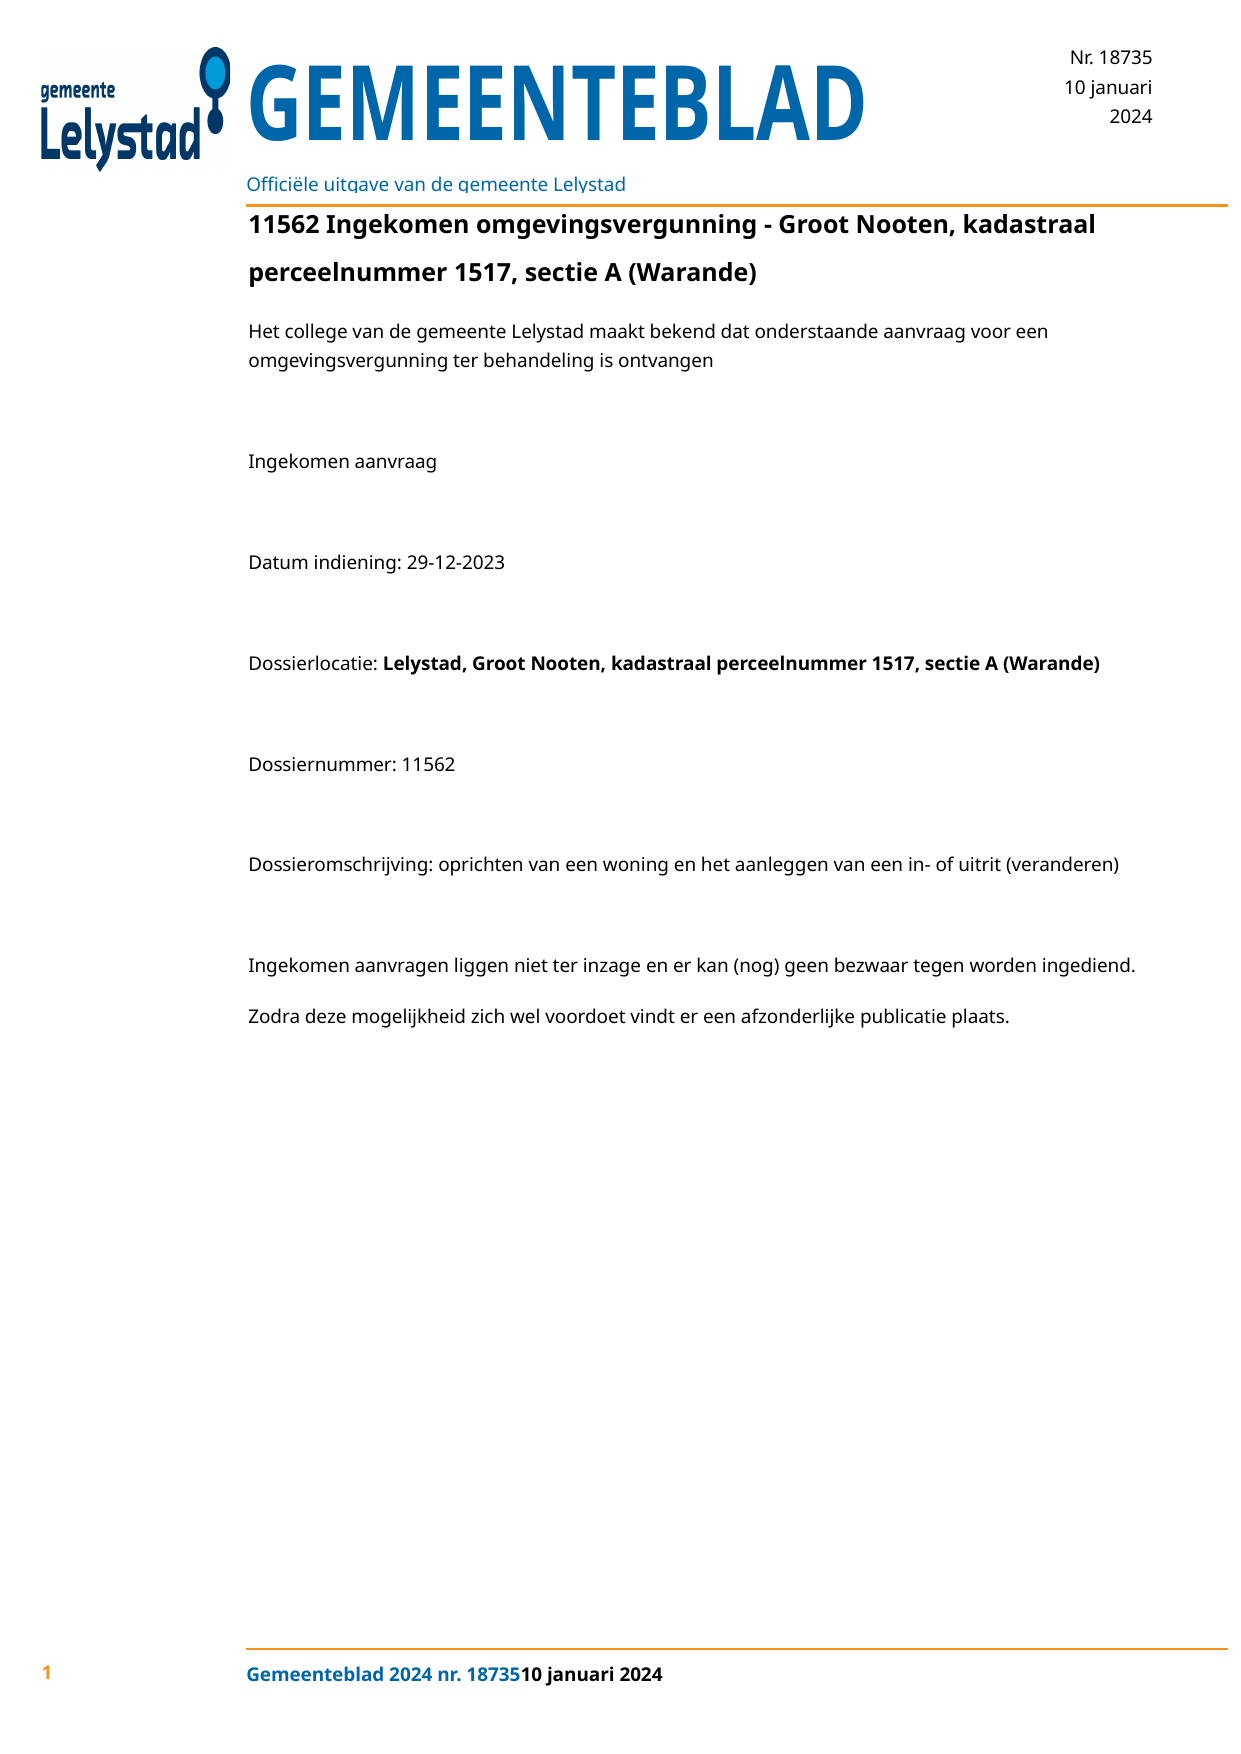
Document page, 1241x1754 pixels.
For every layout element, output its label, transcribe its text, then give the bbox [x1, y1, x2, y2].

text Datum indiening: 29-12-2023 [248, 549, 1152, 575]
text Dossiernummer: 11562 [248, 751, 1152, 777]
text 11562 Ingekomen omgevingsvergunning - Groot Nooten, kadastraal perceelnummer 1517, sectie A (Warande) [248, 207, 1152, 288]
text Dossierlocatie: Lelystad, Groot Nooten, kadastraal perceelnummer 1517, sectie A (Warande) [248, 650, 1152, 676]
text Ingekomen aanvragen liggen niet ter inzage en er kan (nog) geen bezwaar tegen worden ingediend. [248, 952, 1152, 978]
text Ingekomen aanvraag [248, 448, 1152, 474]
picture [41, 47, 231, 172]
text Zodra deze mogelijkheid zich wel voordoet vindt er een afzonderlijke publicatie plaats. [248, 1003, 1152, 1029]
text Dossieromschrijving: oprichten van een woning en het aanleggen van een in- of uitrit (veranderen) [248, 852, 1152, 877]
text Het college van de gemeente Lelystad maakt bekend dat onderstaande aanvraag voor een omgevingsvergunning ter behandeling is ontvangen [248, 318, 1152, 373]
